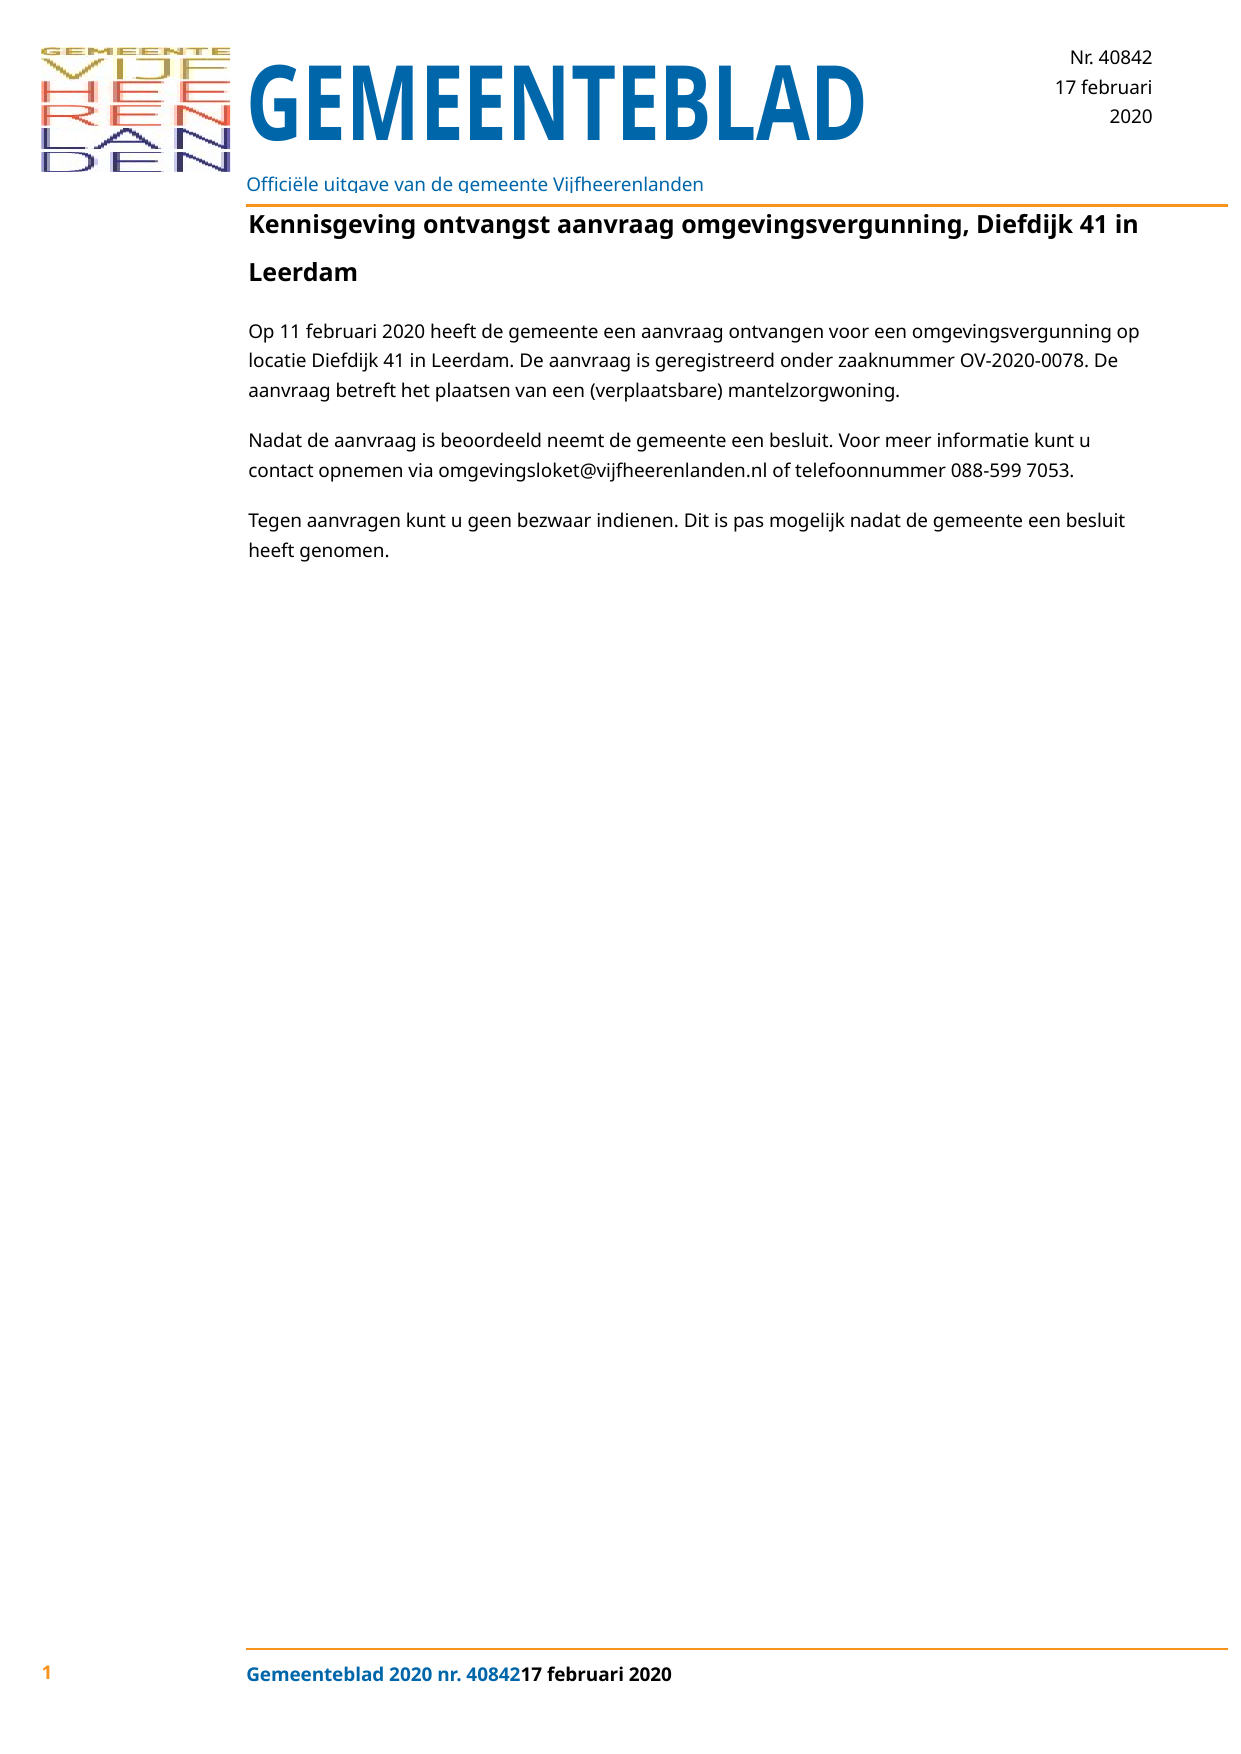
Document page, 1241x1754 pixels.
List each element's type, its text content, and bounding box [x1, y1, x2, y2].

text Kennisgeving ontvangst aanvraag omgevingsvergunning, Diefdijk 41 in Leerdam [248, 207, 1152, 288]
text Tegen aanvragen kunt u geen bezwaar indienen. Dit is pas mogelijk nadat de gemeente een besluit heeft genomen. [248, 507, 1152, 563]
picture [41, 47, 231, 172]
text Nadat de aanvraag is beoordeeld neemt de gemeente een besluit. Voor meer informatie kunt u contact opnemen via omgevingsloket@vijfheerenlanden.nl of telefoonnummer 088-599 7053. [248, 427, 1152, 483]
text Op 11 februari 2020 heeft de gemeente een aanvraag ontvangen voor een omgevingsvergunning op locatie Diefdijk 41 in Leerdam. De aanvraag is geregistreerd onder zaaknummer OV-2020-0078. De aanvraag betreft het plaatsen van een (verplaatsbare) mantelzorgwoning. [248, 318, 1152, 403]
